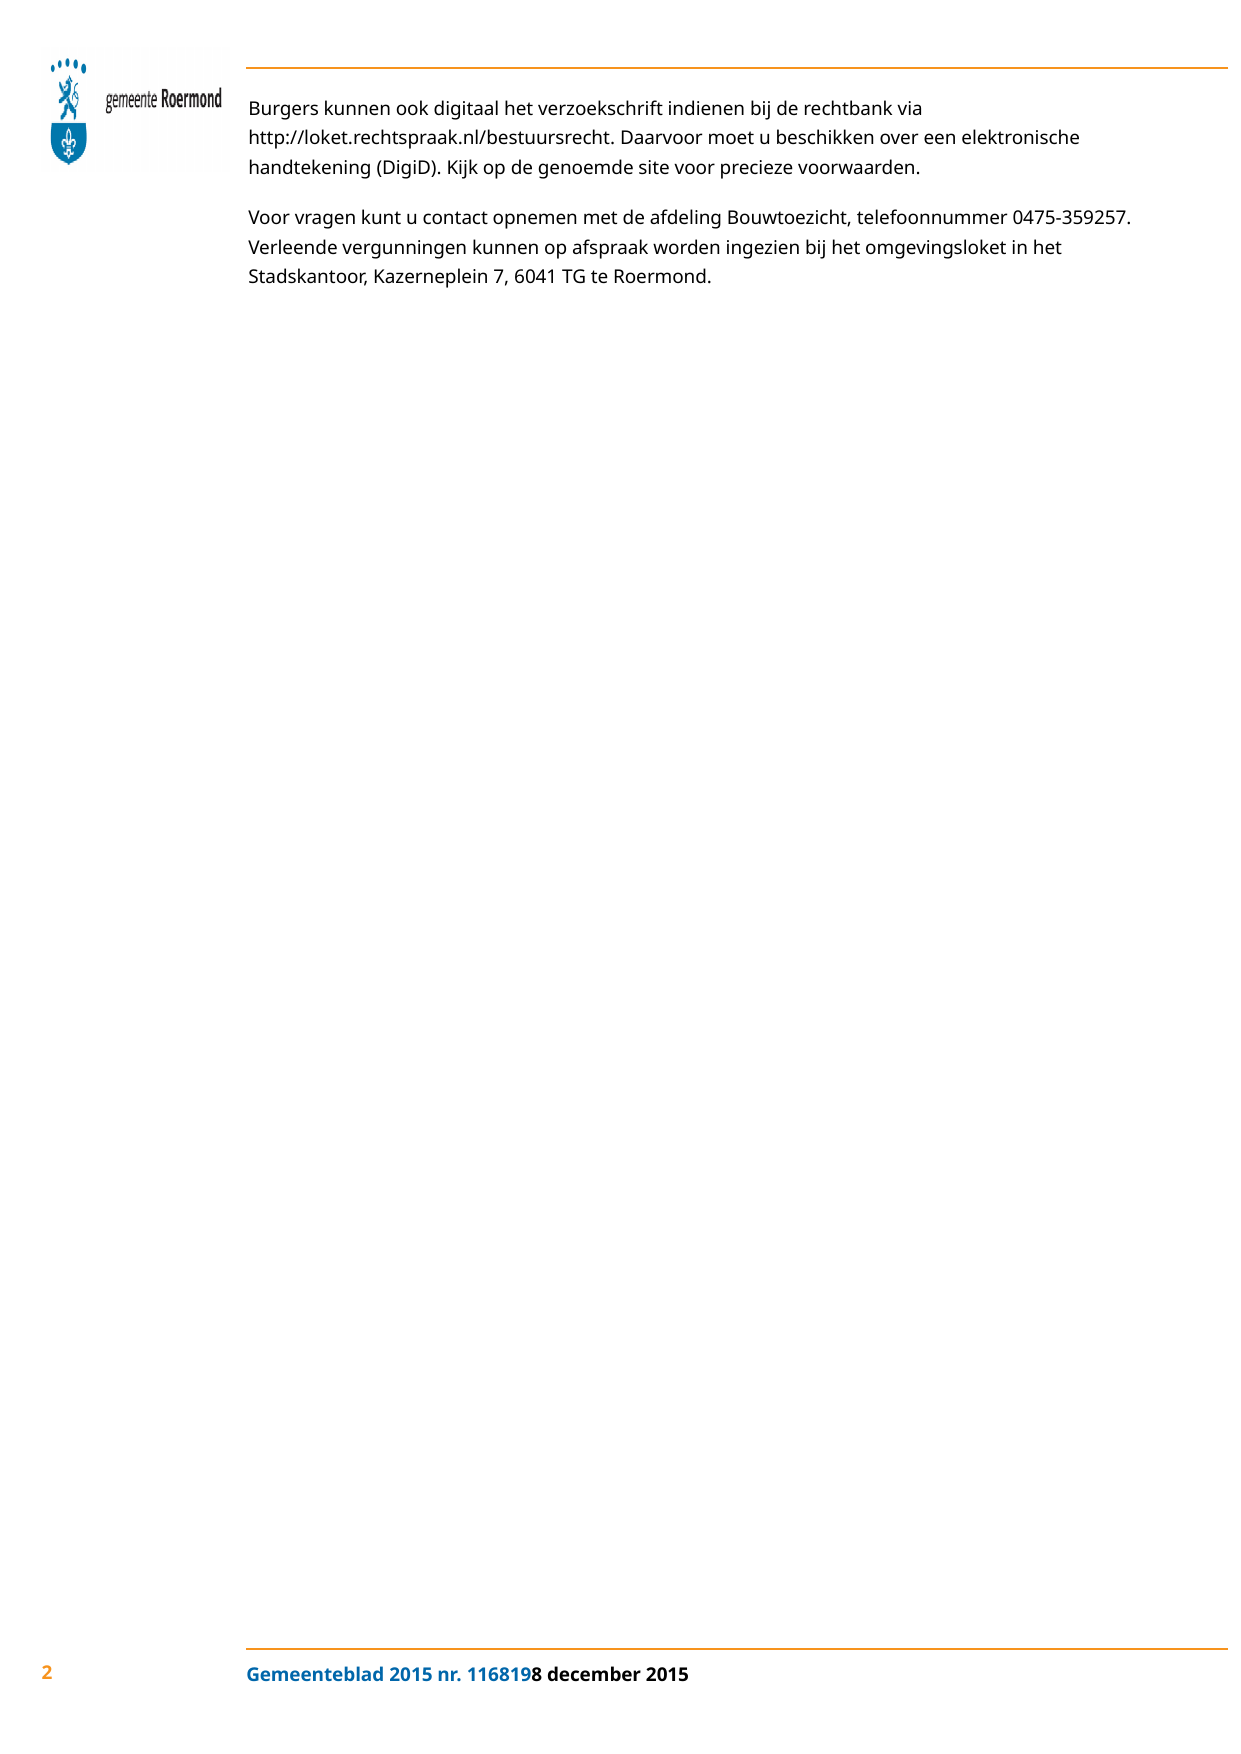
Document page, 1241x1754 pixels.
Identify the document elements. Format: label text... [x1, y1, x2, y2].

picture [41, 47, 231, 172]
text Burgers kunnen ook digitaal het verzoekschrift indienen bij de rechtbank via http://loket.rechtspraak.nl/bestuursrecht. Daarvoor moet u beschikken over een elektronische handtekening (DigiD). Kijk op de genoemde site voor precieze voorwaarden. [248, 95, 1152, 180]
text Voor vragen kunt u contact opnemen met de afdeling Bouwtoezicht, telefoonnummer 0475-359257. Verleende vergunningen kunnen op afspraak worden ingezien bij het omgevingsloket in het Stadskantoor, Kazerneplein 7, 6041 TG te Roermond. [248, 204, 1152, 289]
